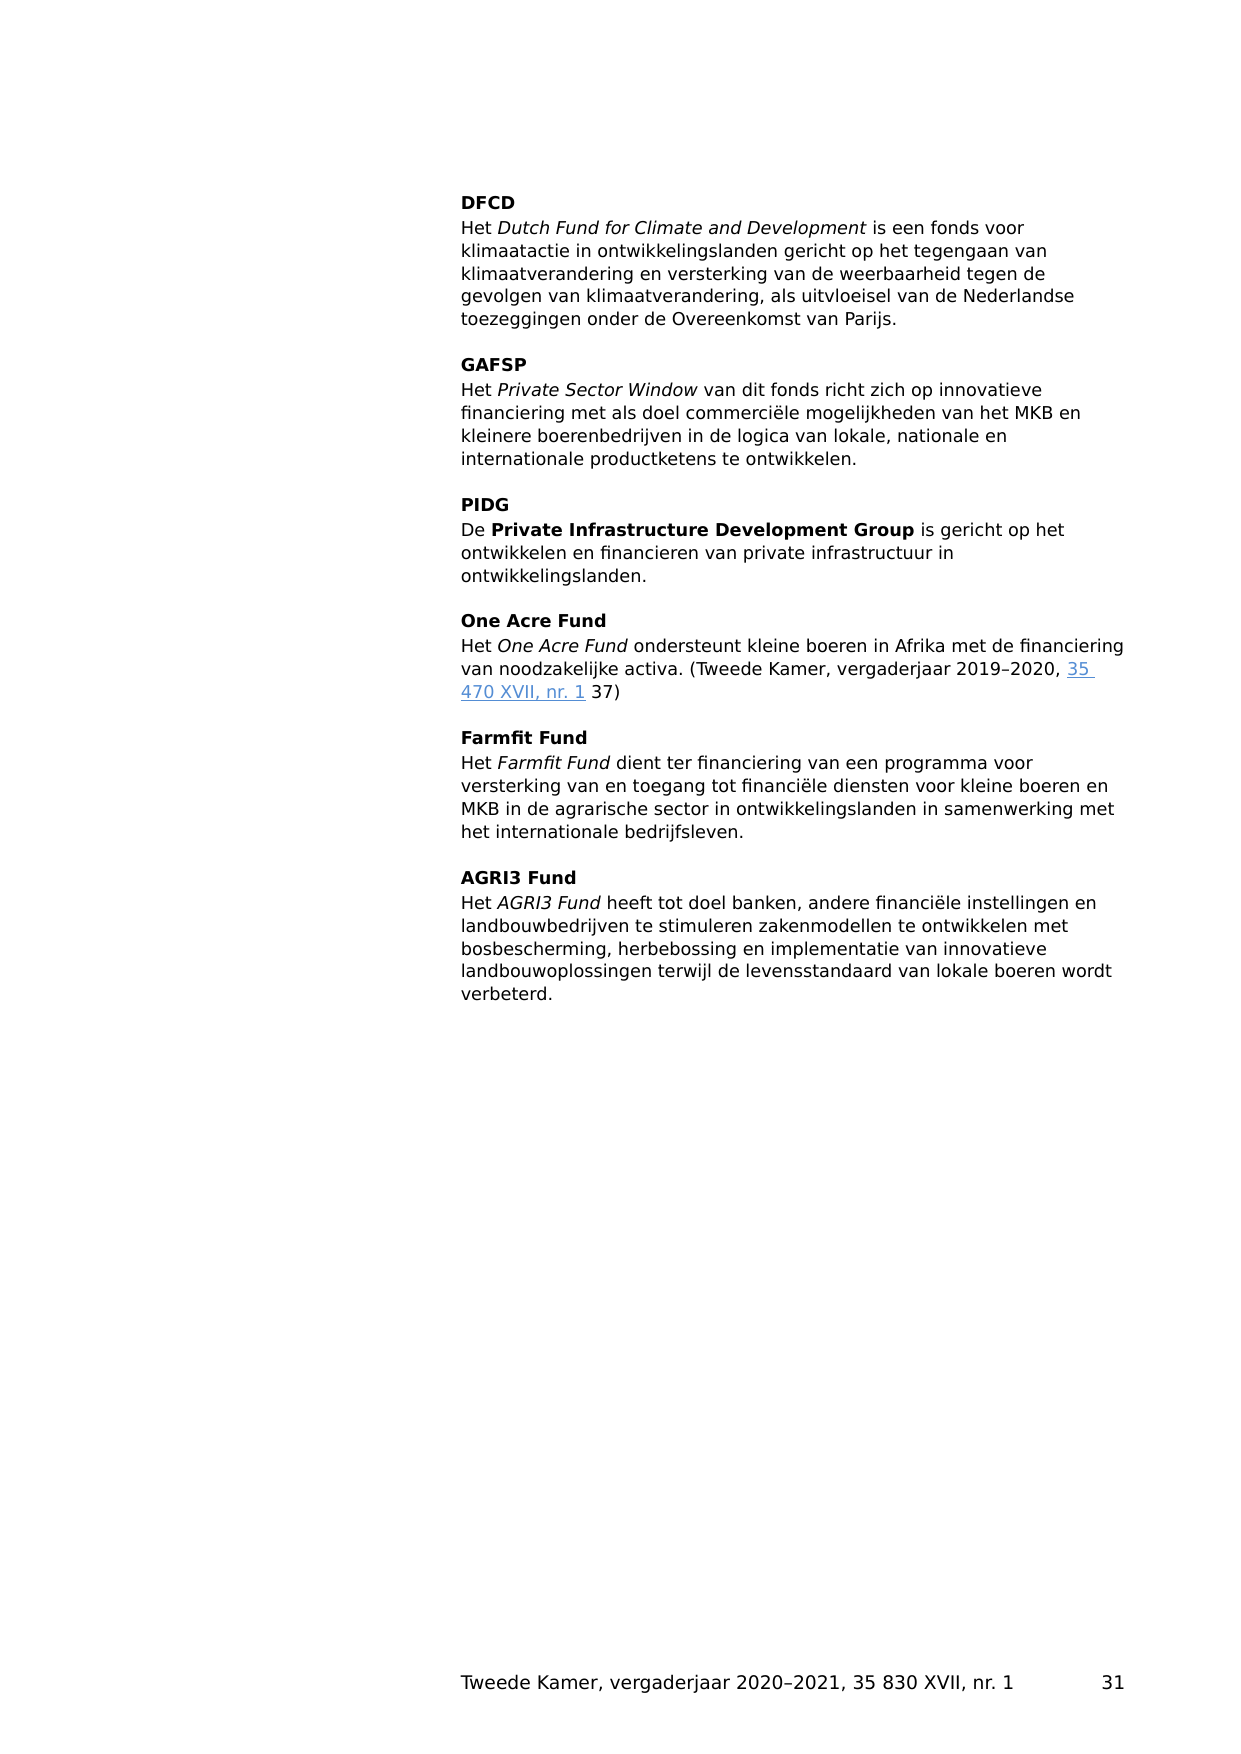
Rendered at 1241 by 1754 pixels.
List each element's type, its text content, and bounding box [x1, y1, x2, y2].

text Het Private Sector Window van dit fonds richt zich op innovatieve financiering met als doel commerciële mogelijkheden van het MKB en kleinere boerenbedrijven in de logica van lokale, nationale en internationale productketens te ontwikkelen. [461, 378, 1125, 470]
text PIDG [461, 493, 1125, 516]
text AGRI3 Fund [461, 866, 1125, 889]
text Het One Acre Fund ondersteunt kleine boeren in Afrika met de financiering van noodzakelijke activa. (Tweede Kamer, vergaderjaar 2019–2020, 35 470 XVII, nr. 1 37) [461, 634, 1125, 703]
text GAFSP [461, 353, 1125, 376]
text Het Farmfit Fund dient ter financiering van een programma voor versterking van en toegang tot financiële diensten voor kleine boeren en MKB in de agrarische sector in ontwikkelingslanden in samenwerking met het internationale bedrijfsleven. [461, 751, 1125, 843]
text Het Dutch Fund for Climate and Development is een fonds voor klimaatactie in ontwikkelingslanden gericht op het tegengaan van klimaatverandering en versterking van de weerbaarheid tegen de gevolgen van klimaatverandering, als uitvloeisel van de Nederlandse toezeggingen onder de Overeenkomst van Parijs. [461, 216, 1125, 330]
text Farmfit Fund [461, 726, 1125, 749]
text De Private Infrastructure Development Group is gericht op het ontwikkelen en financieren van private infrastructuur in ontwikkelingslanden. [461, 518, 1125, 587]
text One Acre Fund [461, 609, 1125, 632]
text Het AGRI3 Fund heeft tot doel banken, andere financiële instellingen en landbouwbedrijven te stimuleren zakenmodellen te ontwikkelen met bosbescherming, herbebossing en implementatie van innovatieve landbouwoplossingen terwijl de levensstandaard van lokale boeren wordt verbeterd. [461, 891, 1125, 1005]
text DFCD [461, 191, 1125, 214]
